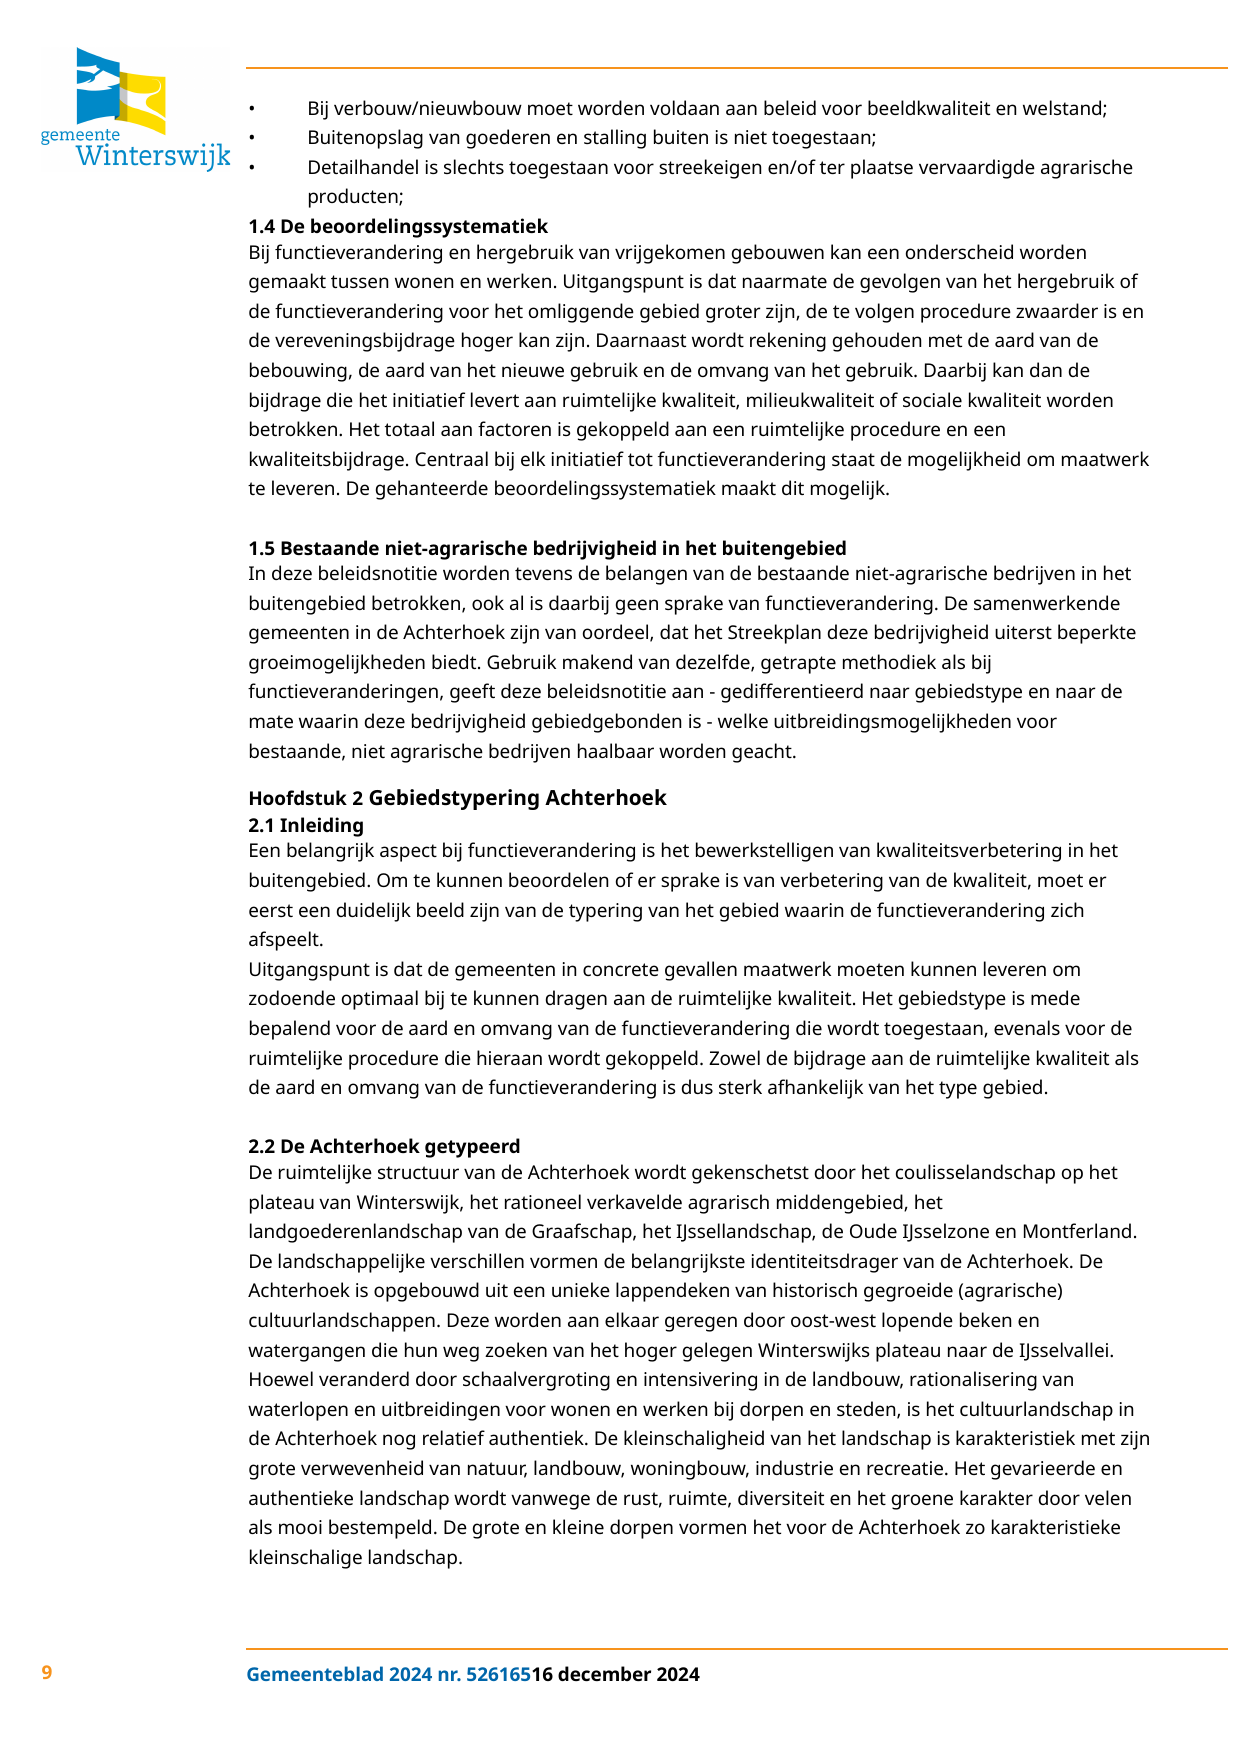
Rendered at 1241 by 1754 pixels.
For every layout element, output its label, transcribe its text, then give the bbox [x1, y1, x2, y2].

list Bij verbouw/nieuwbouw moet worden voldaan aan beleid voor beeldkwaliteit en welstand; [248, 95, 1152, 121]
list Detailhandel is slechts toegestaan voor streekeigen en/of ter plaatse vervaardigde agrarische producten; [248, 154, 1152, 209]
text Een belangrijk aspect bij functieverandering is het bewerkstelligen van kwaliteitsverbetering in het buitengebied. Om te kunnen beoordelen of er sprake is van verbetering van de kwaliteit, moet er eerst een duidelijk beeld zijn van de typering van het gebied waarin de functieverandering zich afspeelt. [248, 838, 1152, 952]
text In deze beleidsnotitie worden tevens de belangen van de bestaande niet-agrarische bedrijven in het buitengebied betrokken, ook al is daarbij geen sprake van functieverandering. De samenwerkende gemeenten in de Achterhoek zijn van oordeel, dat het Streekplan deze bedrijvigheid uiterst beperkte groeimogelijkheden biedt. Gebruik makend van dezelfde, getrapte methodiek als bij functieveranderingen, geeft deze beleidsnotitie aan - gedifferentieerd naar gebiedstype en naar de mate waarin deze bedrijvigheid gebiedgebonden is - welke uitbreidingsmogelijkheden voor bestaande, niet agrarische bedrijven haalbaar worden geacht. [248, 560, 1152, 764]
text De ruimtelijke structuur van de Achterhoek wordt gekenschetst door het coulisselandschap op het plateau van Winterswijk, het rationeel verkavelde agrarisch middengebied, het landgoederenlandschap van de Graafschap, het IJssellandschap, de Oude IJsselzone en Montferland. De landschappelijke verschillen vormen de belangrijkste identiteitsdrager van de Achterhoek. De Achterhoek is opgebouwd uit een unieke lappendeken van historisch gegroeide (agrarische) cultuurlandschappen. Deze worden aan elkaar geregen door oost-west lopende beken en watergangen die hun weg zoeken van het hoger gelegen Winterswijks plateau naar de IJsselvallei. Hoewel veranderd door schaalvergroting en intensivering in de landbouw, rationalisering van waterlopen en uitbreidingen voor wonen en werken bij dorpen en steden, is het cultuurlandschap in de Achterhoek nog relatief authentiek. De kleinschaligheid van het landschap is karakteristiek met zijn grote verwevenheid van natuur, landbouw, woningbouw, industrie en recreatie. Het gevarieerde en authentieke landschap wordt vanwege de rust, ruimte, diversiteit en het groene karakter door velen als mooi bestempeld. De grote en kleine dorpen vormen het voor de Achterhoek zo karakteristieke kleinschalige landschap. [248, 1159, 1152, 1569]
text Uitgangspunt is dat de gemeenten in concrete gevallen maatwerk moeten kunnen leveren om zodoende optimaal bij te kunnen dragen aan de ruimtelijke kwaliteit. Het gebiedstype is mede bepalend voor de aard en omvang van de functieverandering die wordt toegestaan, evenals voor de ruimtelijke procedure die hieraan wordt gekoppeld. Zowel de bijdrage aan de ruimtelijke kwaliteit als de aard en omvang van de functieverandering is dus sterk afhankelijk van het type gebied. [248, 956, 1152, 1100]
picture [225, 153, 231, 162]
text Bij functieverandering en hergebruik van vrijgekomen gebouwen kan een onderscheid worden gemaakt tussen wonen en werken. Uitgangspunt is dat naarmate de gevolgen van het hergebruik of de functieverandering voor het omliggende gebied groter zijn, de te volgen procedure zwaarder is en de vereveningsbijdrage hoger kan zijn. Daarnaast wordt rekening gehouden met de aard van de bebouwing, de aard van het nieuwe gebruik en de omvang van het gebruik. Daarbij kan dan de bijdrage die het initiatief levert aan ruimtelijke kwaliteit, milieukwaliteit of sociale kwaliteit worden betrokken. Het totaal aan factoren is gekoppeld aan een ruimtelijke procedure en een kwaliteitsbijdrage. Centraal bij elk initiatief tot functieverandering staat de mogelijkheid om maatwerk te leveren. De gehanteerde beoordelingssystematiek maakt dit mogelijk. [248, 239, 1152, 501]
text Hoofdstuk 2 Gebiedstypering Achterhoek [248, 783, 1152, 812]
text 2.1 Inleiding [248, 812, 1152, 838]
text 2.2 De Achterhoek getypeerd [248, 1133, 1152, 1159]
list Buitenopslag van goederen en stalling buiten is niet toegestaan; [248, 124, 1152, 150]
text 1.4 De beoordelingssystematiek [248, 213, 1152, 239]
text 1.5 Bestaande niet-agrarische bedrijvigheid in het buitengebied [248, 535, 1152, 560]
picture [41, 47, 231, 172]
